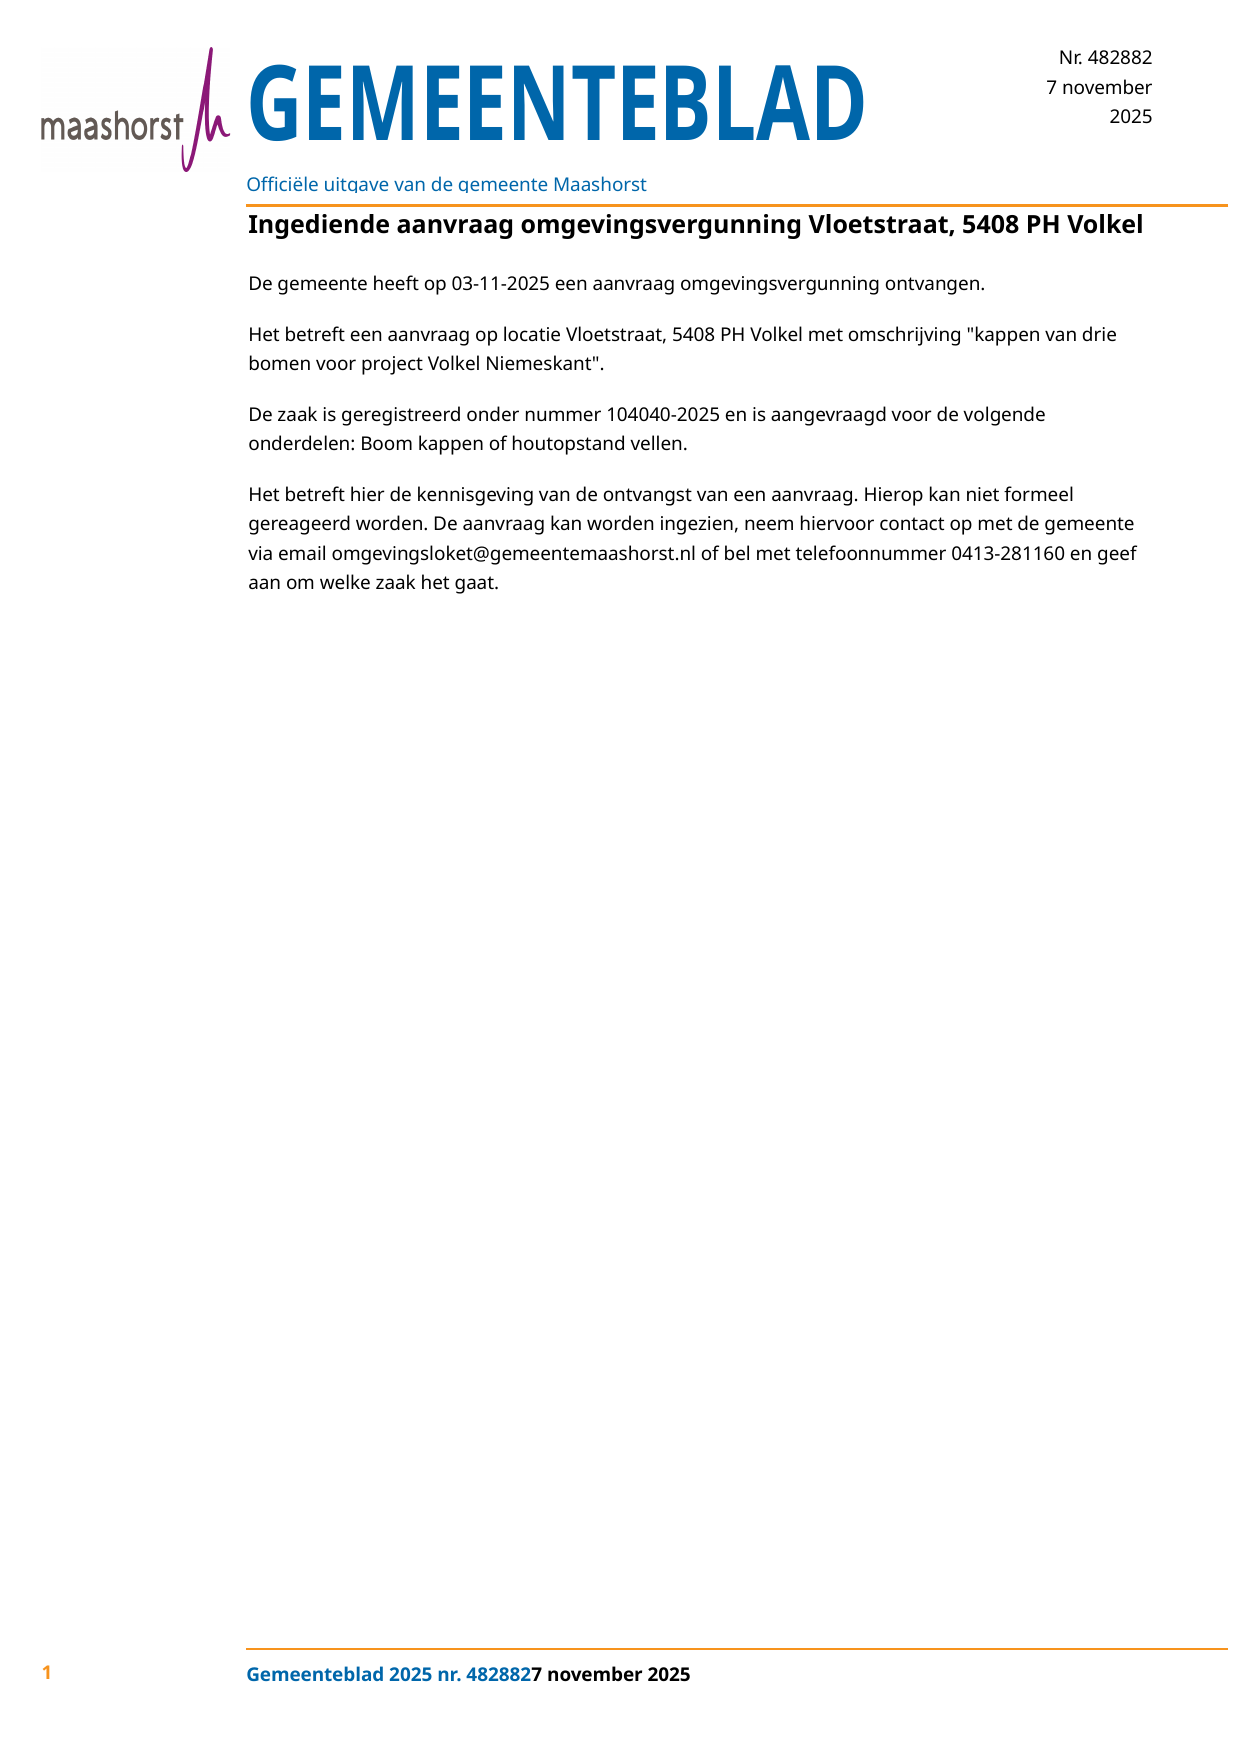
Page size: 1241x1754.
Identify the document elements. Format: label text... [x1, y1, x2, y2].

text Het betreft hier de kennisgeving van de ontvangst van een aanvraag. Hierop kan niet formeel gereageerd worden. De aanvraag kan worden ingezien, neem hiervoor contact op met de gemeente via email omgevingsloket@gemeentemaashorst.nl of bel met telefoonnummer 0413-281160 en geef aan om welke zaak het gaat. [248, 481, 1152, 595]
text Het betreft een aanvraag op locatie Vloetstraat, 5408 PH Volkel met omschrijving "kappen van drie bomen voor project Volkel Niemeskant". [248, 321, 1152, 376]
text Ingediende aanvraag omgevingsvergunning Vloetstraat, 5408 PH Volkel [248, 207, 1152, 241]
text De zaak is geregistreerd onder nummer 104040-2025 en is aangevraagd voor de volgende onderdelen: Boom kappen of houtopstand vellen. [248, 401, 1152, 456]
picture [41, 47, 231, 172]
text De gemeente heeft op 03-11-2025 een aanvraag omgevingsvergunning ontvangen. [248, 270, 1152, 296]
